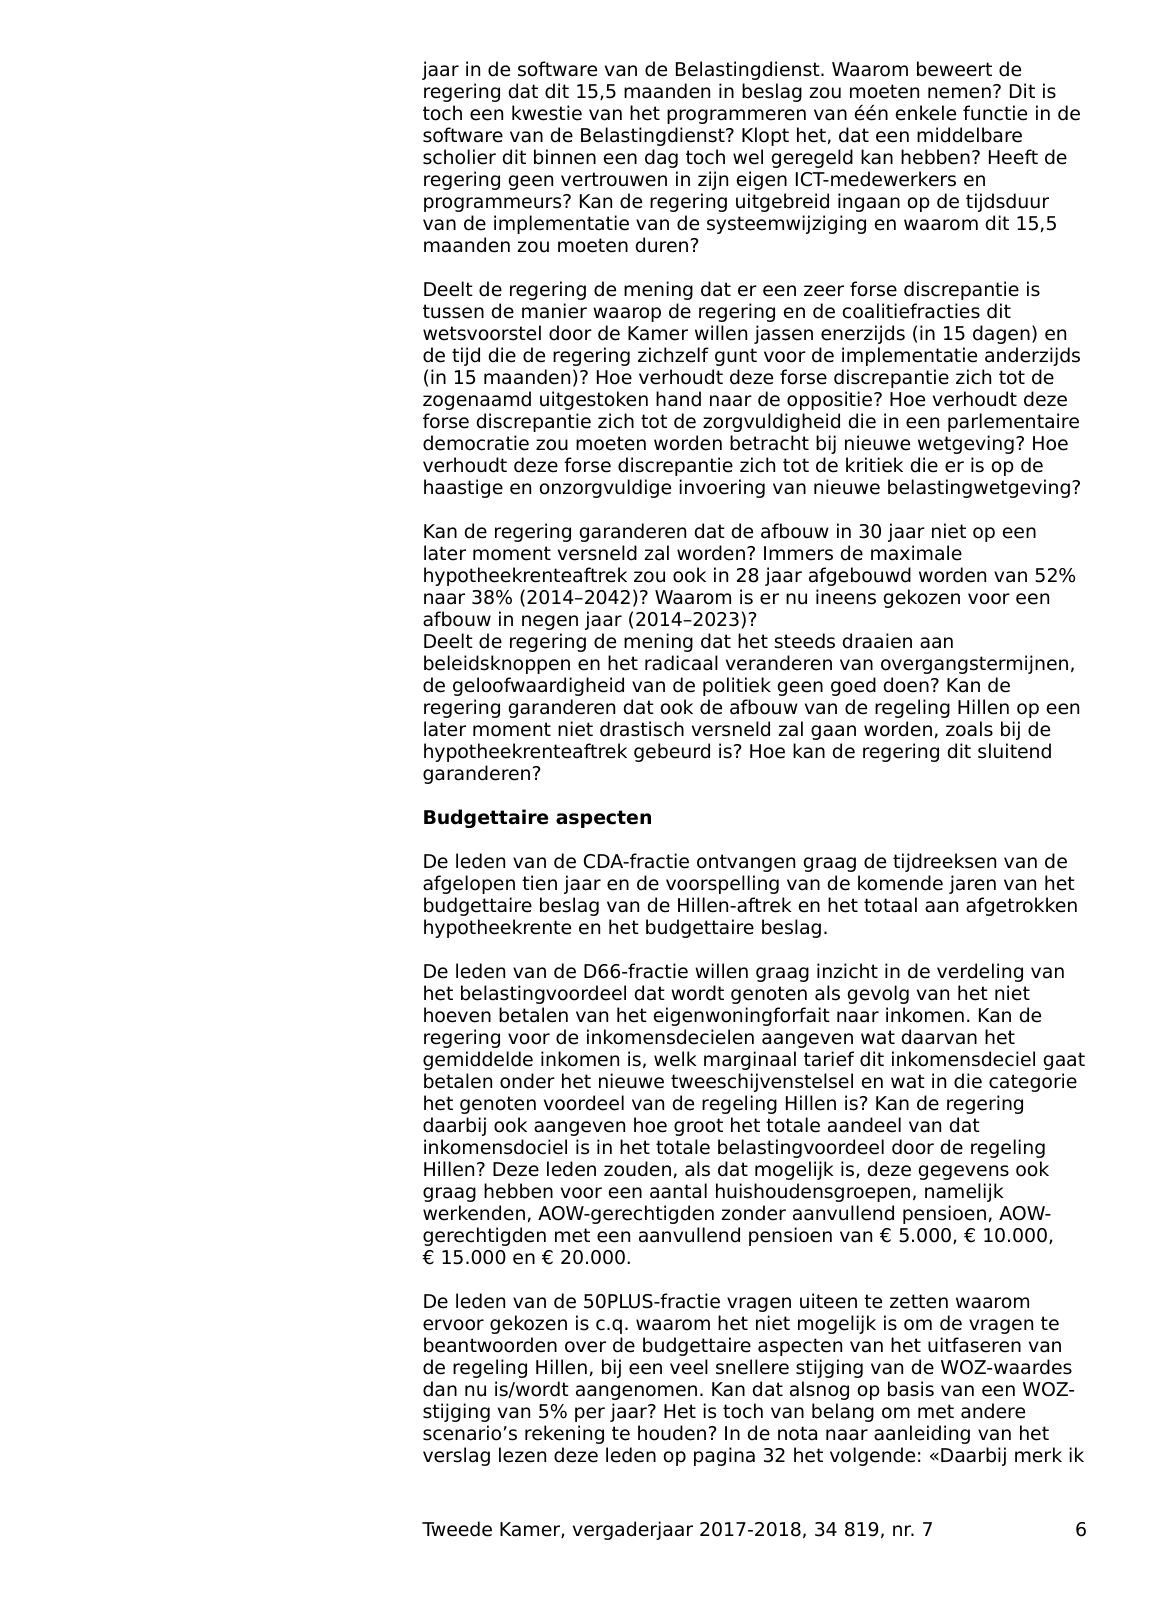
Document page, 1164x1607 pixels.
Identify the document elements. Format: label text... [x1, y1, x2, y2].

text Deelt de regering de mening dat er een zeer forse discrepantie is tussen de manier waarop de regering en de coalitiefracties dit wetsvoorstel door de Kamer willen jassen enerzijds (in 15 dagen) en de tijd die de regering zichzelf gunt voor de implementatie anderzijds (in 15 maanden)? Hoe verhoudt deze forse discrepantie zich tot de zogenaamd uitgestoken hand naar de oppositie? Hoe verhoudt deze forse discrepantie zich tot de zorgvuldigheid die in een parlementaire democratie zou moeten worden betracht bij nieuwe wetgeving? Hoe verhoudt deze forse discrepantie zich tot de kritiek die er is op de haastige en onzorgvuldige invoering van nieuwe belastingwetgeving? [422, 279, 1087, 499]
text Deelt de regering de mening dat het steeds draaien aan beleidsknoppen en het radicaal veranderen van overgangstermijnen, de geloofwaardigheid van de politiek geen goed doen? Kan de regering garanderen dat ook de afbouw van de regeling Hillen op een later moment niet drastisch versneld zal gaan worden, zoals bij de hypotheekrenteaftrek gebeurd is? Hoe kan de regering dit sluitend garanderen? [422, 631, 1087, 785]
text jaar in de software van de Belastingdienst. Waarom beweert de regering dat dit 15,5 maanden in beslag zou moeten nemen? Dit is toch een kwestie van het programmeren van één enkele functie in de software van de Belastingdienst? Klopt het, dat een middelbare scholier dit binnen een dag toch wel geregeld kan hebben? Heeft de regering geen vertrouwen in zijn eigen ICT-medewerkers en programmeurs? Kan de regering uitgebreid ingaan op de tijdsduur van de implementatie van de systeemwijziging en waarom dit 15,5 maanden zou moeten duren? [422, 59, 1087, 257]
text De leden van de 50PLUS-fractie vragen uiteen te zetten waarom ervoor gekozen is c.q. waarom het niet mogelijk is om de vragen te beantwoorden over de budgettaire aspecten van het uitfaseren van de regeling Hillen, bij een veel snellere stijging van de WOZ-waardes dan nu is/wordt aangenomen. Kan dat alsnog op basis van een WOZ-stijging van 5% per jaar? Het is toch van belang om met andere scenario’s rekening te houden? In de nota naar aanleiding van het verslag lezen deze leden op pagina 32 het volgende: «Daarbij merk ik [422, 1291, 1087, 1467]
text Kan de regering garanderen dat de afbouw in 30 jaar niet op een later moment versneld zal worden? Immers de maximale hypotheekrenteaftrek zou ook in 28 jaar afgebouwd worden van 52% naar 38% (2014–2042)? Waarom is er nu ineens gekozen voor een afbouw in negen jaar (2014–2023)? [422, 521, 1087, 631]
text De leden van de CDA-fractie ontvangen graag de tijdreeksen van de afgelopen tien jaar en de voorspelling van de komende jaren van het budgettaire beslag van de Hillen-aftrek en het totaal aan afgetrokken hypotheekrente en het budgettaire beslag. [422, 851, 1087, 939]
text De leden van de D66-fractie willen graag inzicht in de verdeling van het belastingvoordeel dat wordt genoten als gevolg van het niet hoeven betalen van het eigenwoningforfait naar inkomen. Kan de regering voor de inkomensdecielen aangeven wat daarvan het gemiddelde inkomen is, welk marginaal tarief dit inkomensdeciel gaat betalen onder het nieuwe tweeschijvenstelsel en wat in die categorie het genoten voordeel van de regeling Hillen is? Kan de regering daarbij ook aangeven hoe groot het totale aandeel van dat inkomensdociel is in het totale belastingvoordeel door de regeling Hillen? Deze leden zouden, als dat mogelijk is, deze gegevens ook graag hebben voor een aantal huishoudensgroepen, namelijk werkenden, AOW-gerechtigden zonder aanvullend pensioen, AOW-gerechtigden met een aanvullend pensioen van € 5.000, € 10.000, € 15.000 en € 20.000. [422, 961, 1087, 1269]
subtitle Budgettaire aspecten [422, 807, 1087, 829]
